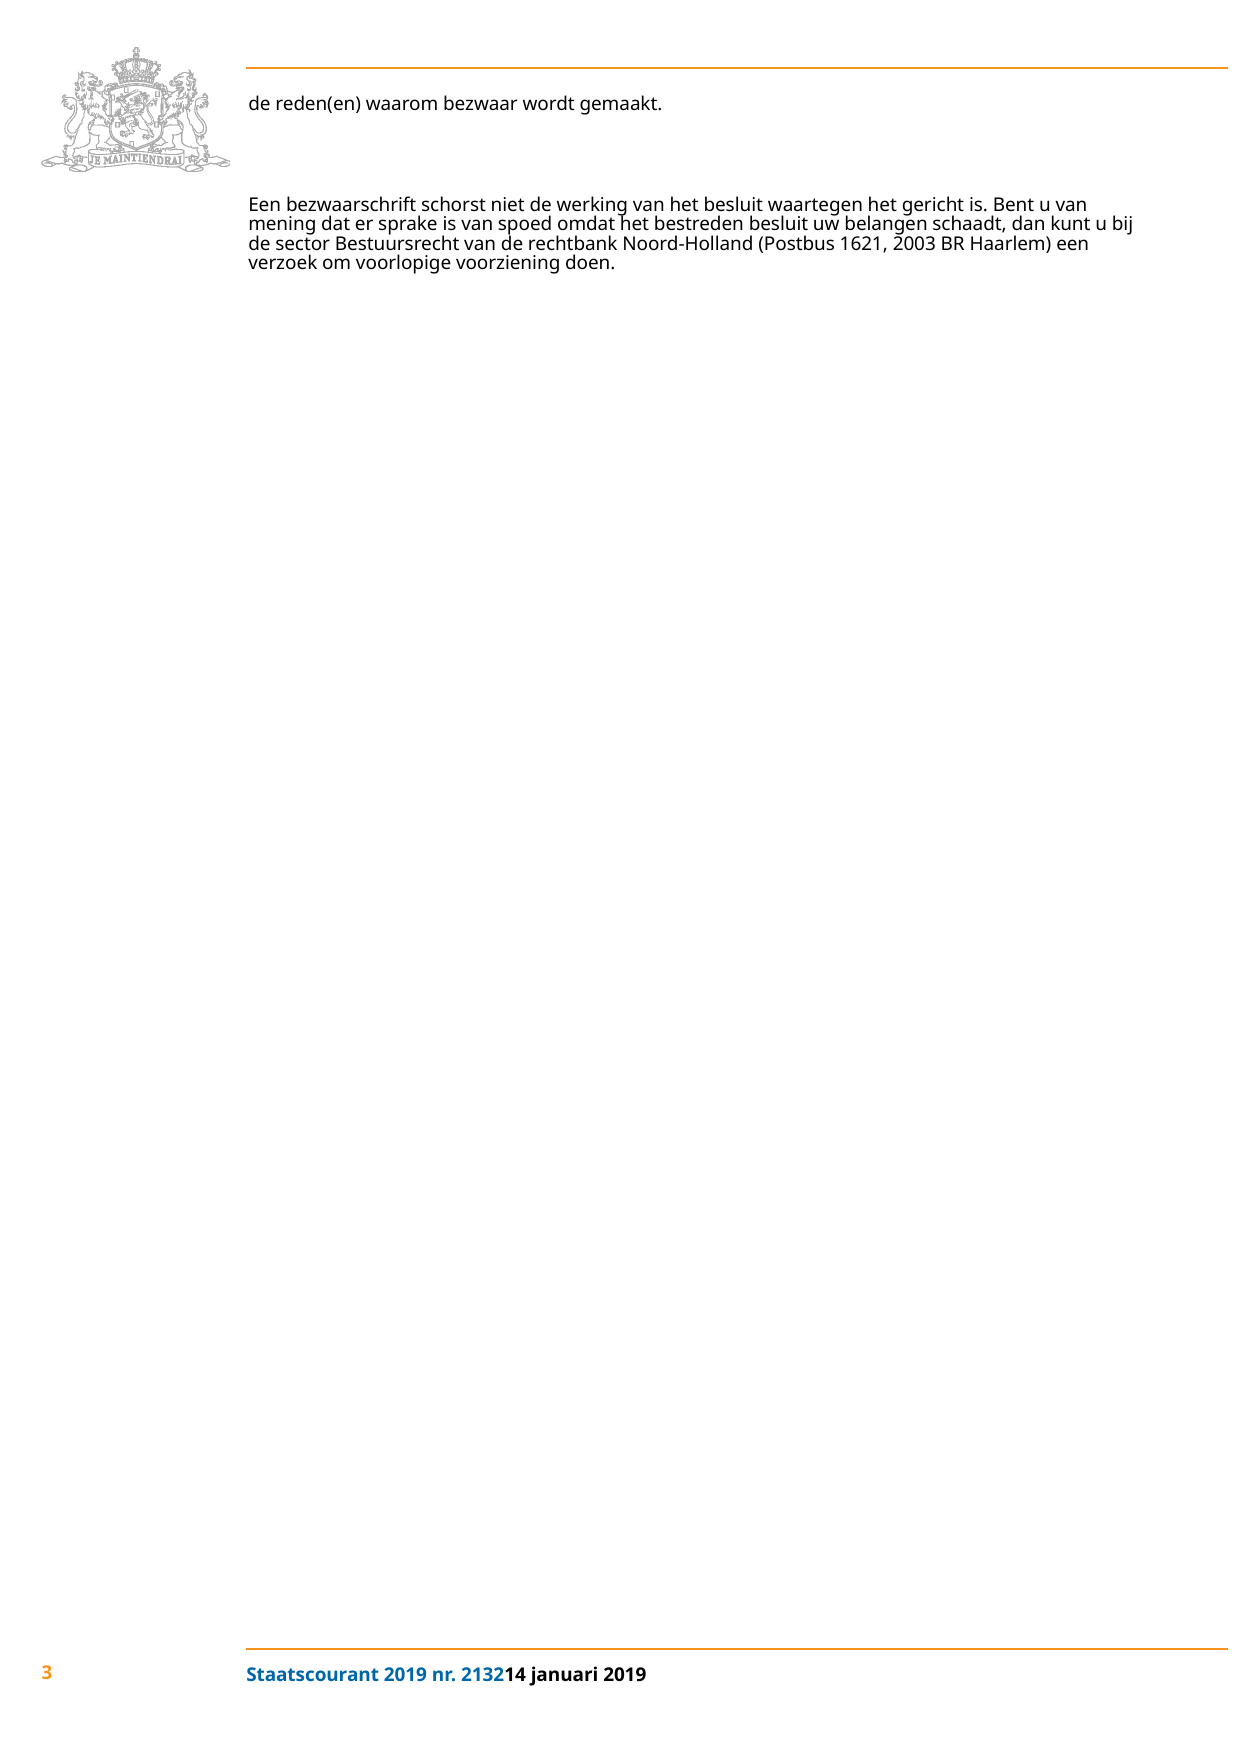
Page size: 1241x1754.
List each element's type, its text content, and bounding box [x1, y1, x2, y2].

text de reden(en) waarom bezwaar wordt gemaakt. [248, 95, 1152, 114]
text Een bezwaarschrift schorst niet de werking van het besluit waartegen het gericht is. Bent u van mening dat er sprake is van spoed omdat het bestreden besluit uw belangen schaadt, dan kunt u bij de sector Bestuursrecht van de rechtbank Noord-Holland (Postbus 1621, 2003 BR Haarlem) een verzoek om voorlopige voorziening doen. [248, 196, 1152, 273]
picture [41, 47, 231, 172]
